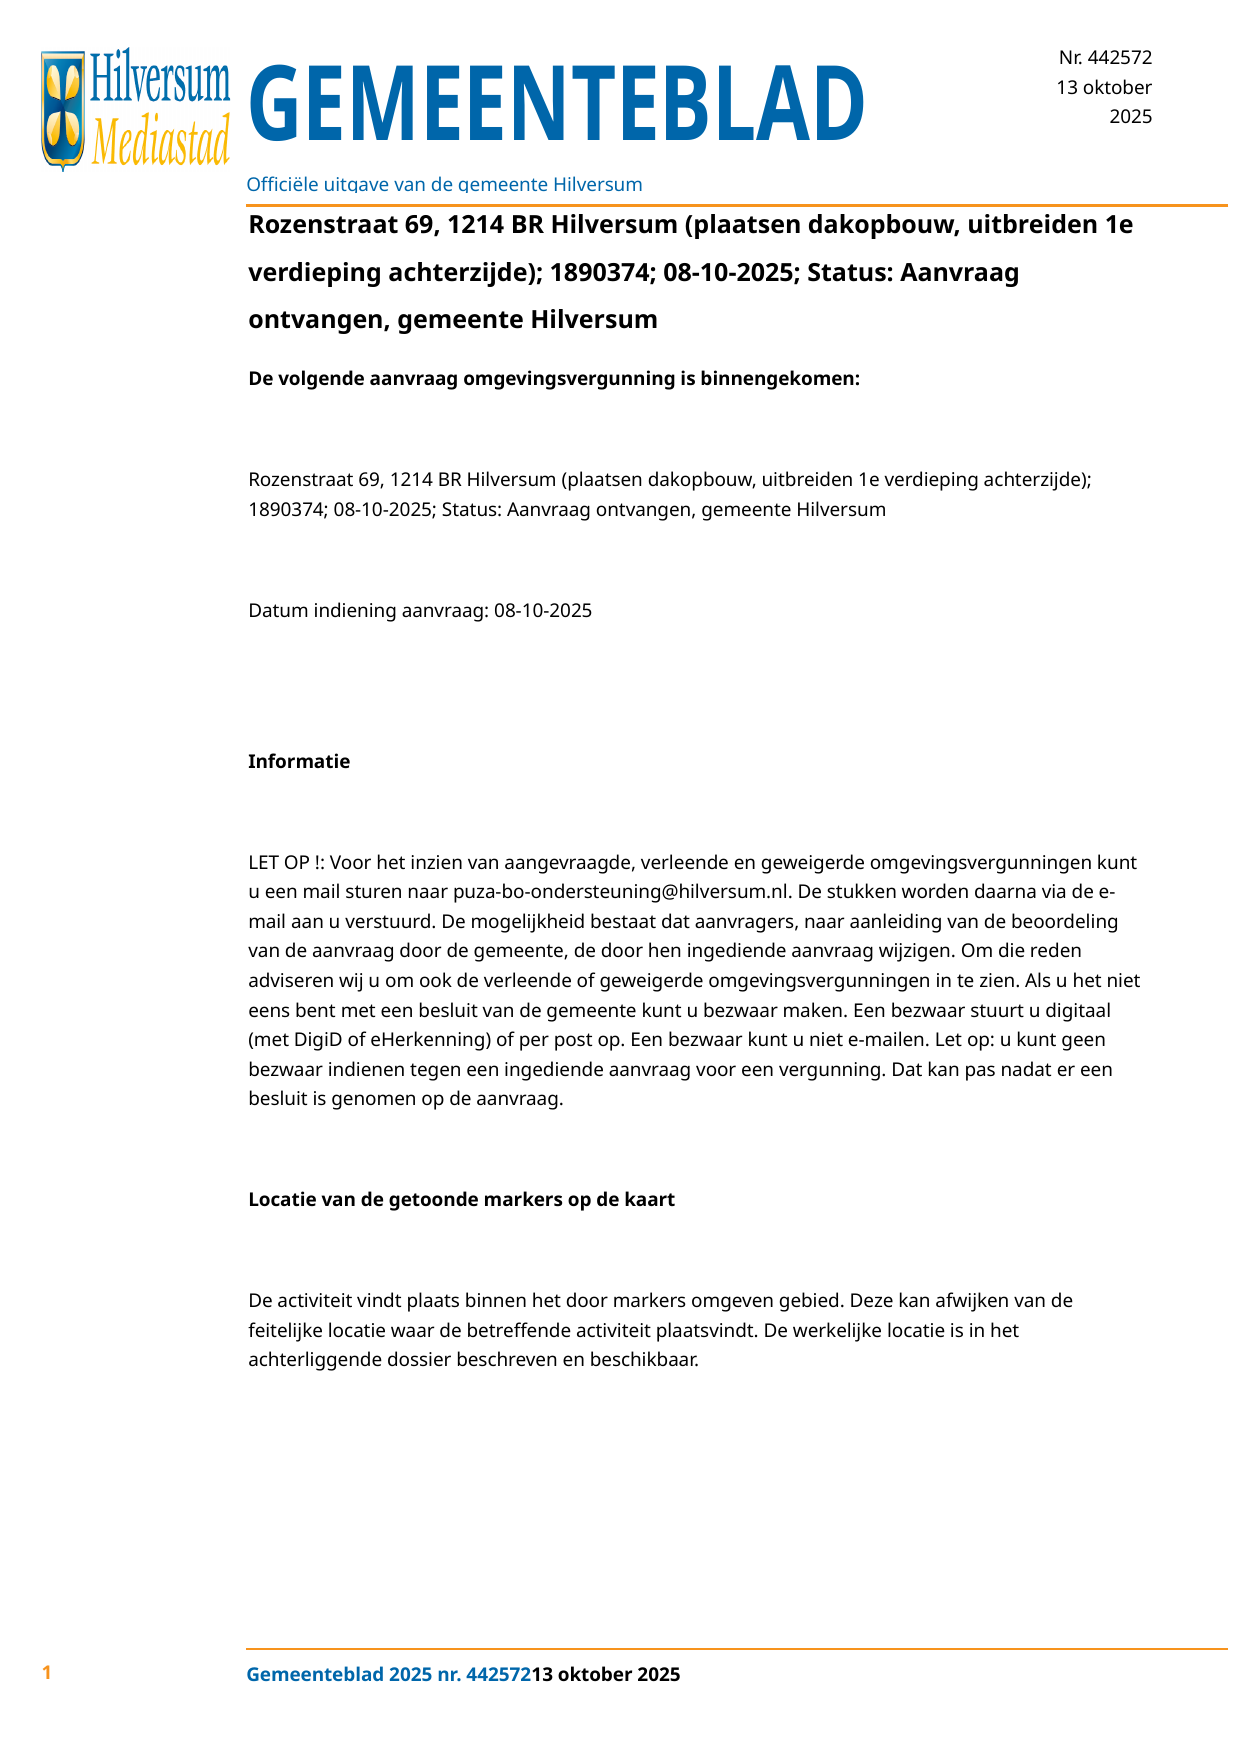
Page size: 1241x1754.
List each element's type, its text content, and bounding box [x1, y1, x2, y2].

text Locatie van de getoonde markers op de kaart [248, 1186, 1152, 1212]
text De activiteit vindt plaats binnen het door markers omgeven gebied. Deze kan afwijken van de feitelijke locatie waar de betreffende activiteit plaatsvindt. De werkelijke locatie is in het achterliggende dossier beschreven en beschikbaar. [248, 1287, 1152, 1372]
text Informatie [248, 748, 1152, 774]
text Datum indiening aanvraag: 08-10-2025 [248, 597, 1152, 622]
text Rozenstraat 69, 1214 BR Hilversum (plaatsen dakopbouw, uitbreiden 1e verdieping achterzijde); 1890374; 08-10-2025; Status: Aanvraag ontvangen, gemeente Hilversum [248, 207, 1152, 336]
text Rozenstraat 69, 1214 BR Hilversum (plaatsen dakopbouw, uitbreiden 1e verdieping achterzijde); 1890374; 08-10-2025; Status: Aanvraag ontvangen, gemeente Hilversum [248, 466, 1152, 522]
text LET OP !: Voor het inzien van aangevraagde, verleende en geweigerde omgevingsvergunningen kunt u een mail sturen naar puza-bo-ondersteuning@hilversum.nl. De stukken worden daarna via de e-mail aan u verstuurd. De mogelijkheid bestaat dat aanvragers, naar aanleiding van de beoordeling van de aanvraag door de gemeente, de door hen ingediende aanvraag wijzigen. Om die reden adviseren wij u om ook de verleende of geweigerde omgevingsvergunningen in te zien. Als u het niet eens bent met een besluit van de gemeente kunt u bezwaar maken. Een bezwaar stuurt u digitaal (met DigiD of eHerkenning) of per post op. Een bezwaar kunt u niet e-mailen. Let op: u kunt geen bezwaar indienen tegen een ingediende aanvraag voor een vergunning. Dat kan pas nadat er een besluit is genomen op de aanvraag. [248, 849, 1152, 1111]
picture [41, 47, 231, 172]
text De volgende aanvraag omgevingsvergunning is binnengekomen: [248, 366, 1152, 391]
